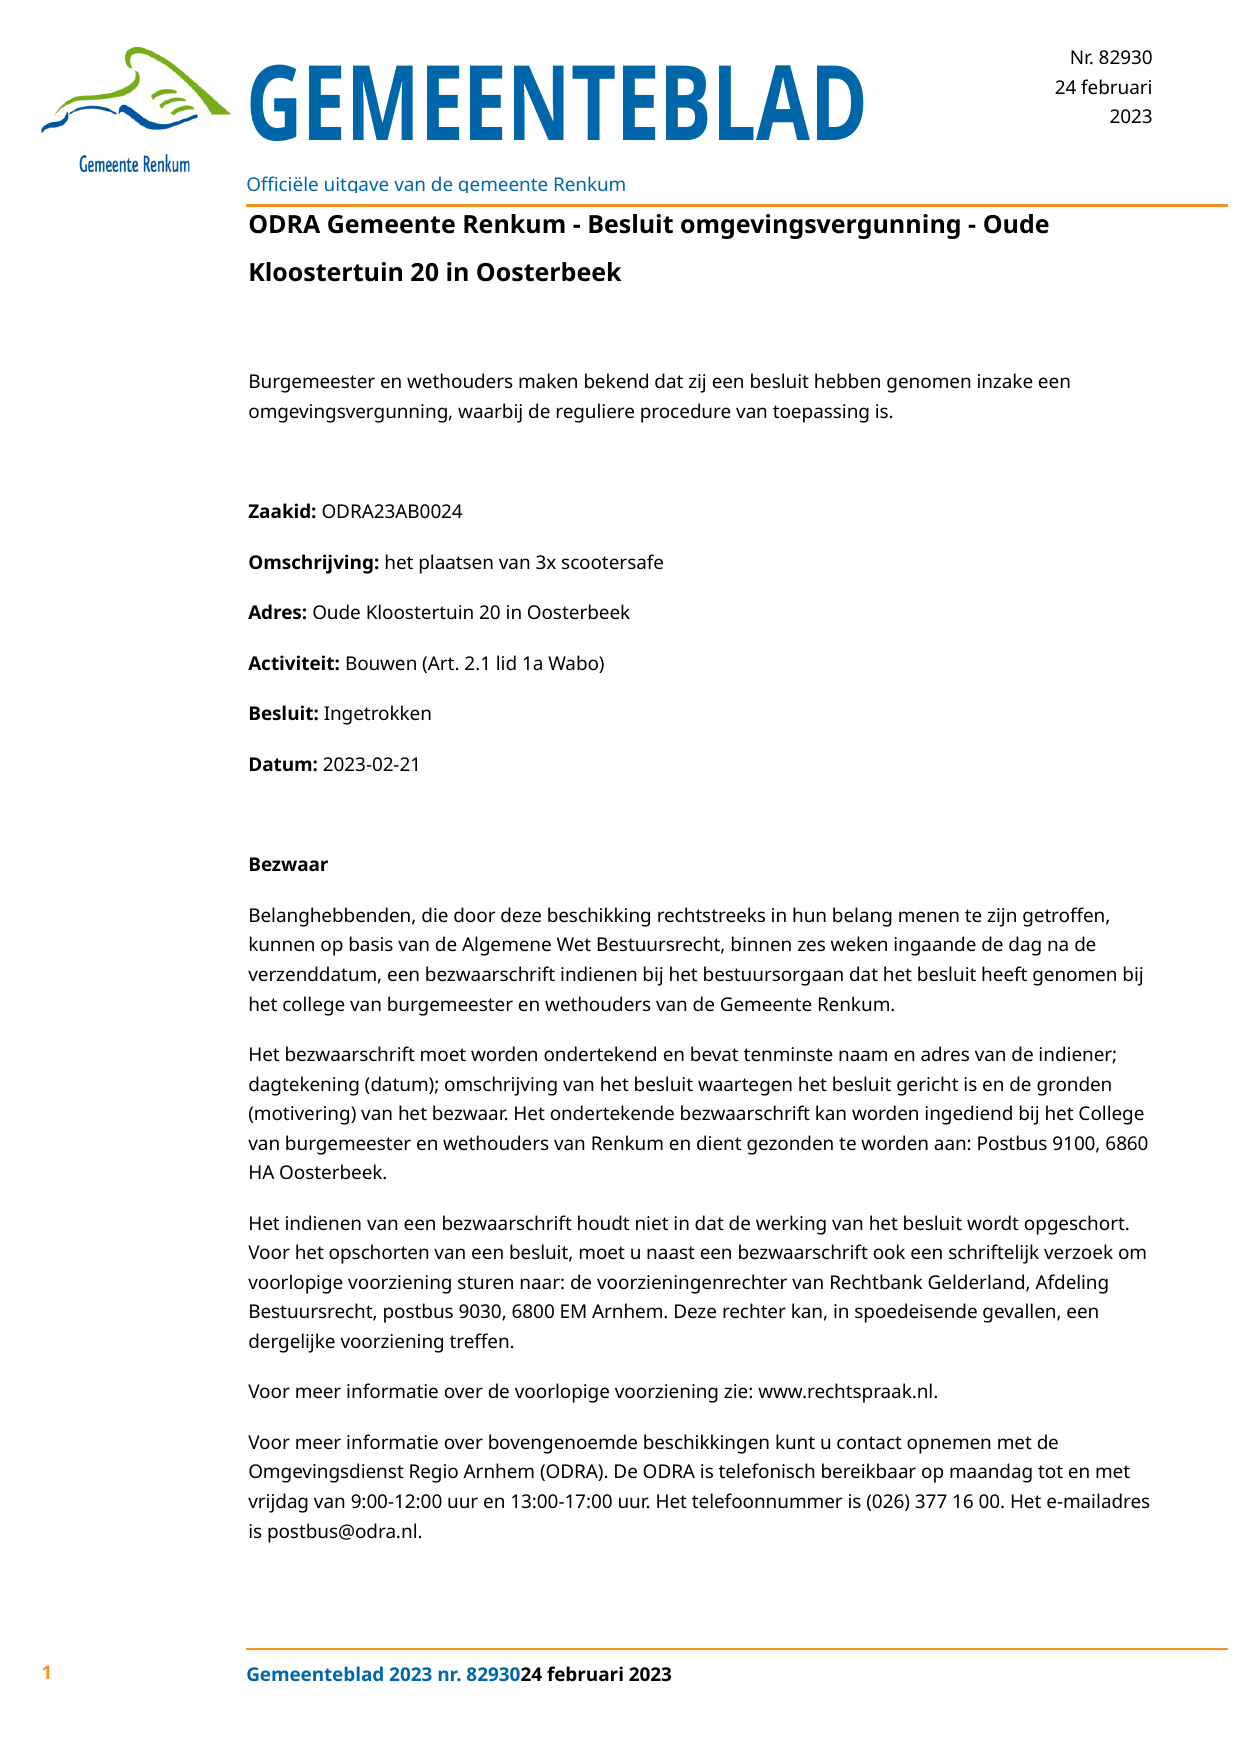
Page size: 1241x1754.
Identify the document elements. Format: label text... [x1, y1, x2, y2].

text Voor meer informatie over bovengenoemde beschikkingen kunt u contact opnemen met de Omgevingsdienst Regio Arnhem (ODRA). De ODRA is telefonisch bereikbaar op maandag tot en met vrijdag van 9:00-12:00 uur en 13:00-17:00 uur. Het telefoonnummer is (026) 377 16 00. Het e-mailadres is postbus@odra.nl. [248, 1429, 1152, 1544]
text Omschrijving: het plaatsen van 3x scootersafe [248, 549, 1152, 575]
text Adres: Oude Kloostertuin 20 in Oosterbeek [248, 599, 1152, 625]
text ODRA Gemeente Renkum - Besluit omgevingsvergunning - Oude Kloostertuin 20 in Oosterbeek [248, 207, 1152, 288]
text Burgemeester en wethouders maken bekend dat zij een besluit hebben genomen inzake een omgevingsvergunning, waarbij de reguliere procedure van toepassing is. [248, 368, 1152, 424]
picture [41, 47, 231, 172]
text Datum: 2023-02-21 [248, 751, 1152, 777]
text Belanghebbenden, die door deze beschikking rechtstreeks in hun belang menen te zijn getroffen, kunnen op basis van de Algemene Wet Bestuursrecht, binnen zes weken ingaande de dag na de verzenddatum, een bezwaarschrift indienen bij het bestuursorgaan dat het besluit heeft genomen bij het college van burgemeester en wethouders van de Gemeente Renkum. [248, 902, 1152, 1017]
text Het bezwaarschrift moet worden ondertekend en bevat tenminste naam en adres van de indiener; dagtekening (datum); omschrijving van het besluit waartegen het besluit gericht is en de gronden (motivering) van het bezwaar. Het ondertekende bezwaarschrift kan worden ingediend bij het College van burgemeester en wethouders van Renkum en dient gezonden te worden aan: Postbus 9100, 6860 HA Oosterbeek. [248, 1041, 1152, 1185]
text Bezwaar [248, 852, 1152, 877]
text Zaakid: ODRA23AB0024 [248, 499, 1152, 524]
text Voor meer informatie over de voorlopige voorziening zie: www.rechtspraak.nl. [248, 1379, 1152, 1404]
text Activiteit: Bouwen (Art. 2.1 lid 1a Wabo) [248, 650, 1152, 676]
text Het indienen van een bezwaarschrift houdt niet in dat de werking van het besluit wordt opgeschort. Voor het opschorten van een besluit, moet u naast een bezwaarschrift ook een schriftelijk verzoek om voorlopige voorziening sturen naar: de voorzieningenrechter van Rechtbank Gelderland, Afdeling Bestuursrecht, postbus 9030, 6800 EM Arnhem. Deze rechter kan, in spoedeisende gevallen, een dergelijke voorziening treffen. [248, 1210, 1152, 1354]
text Besluit: Ingetrokken [248, 700, 1152, 726]
